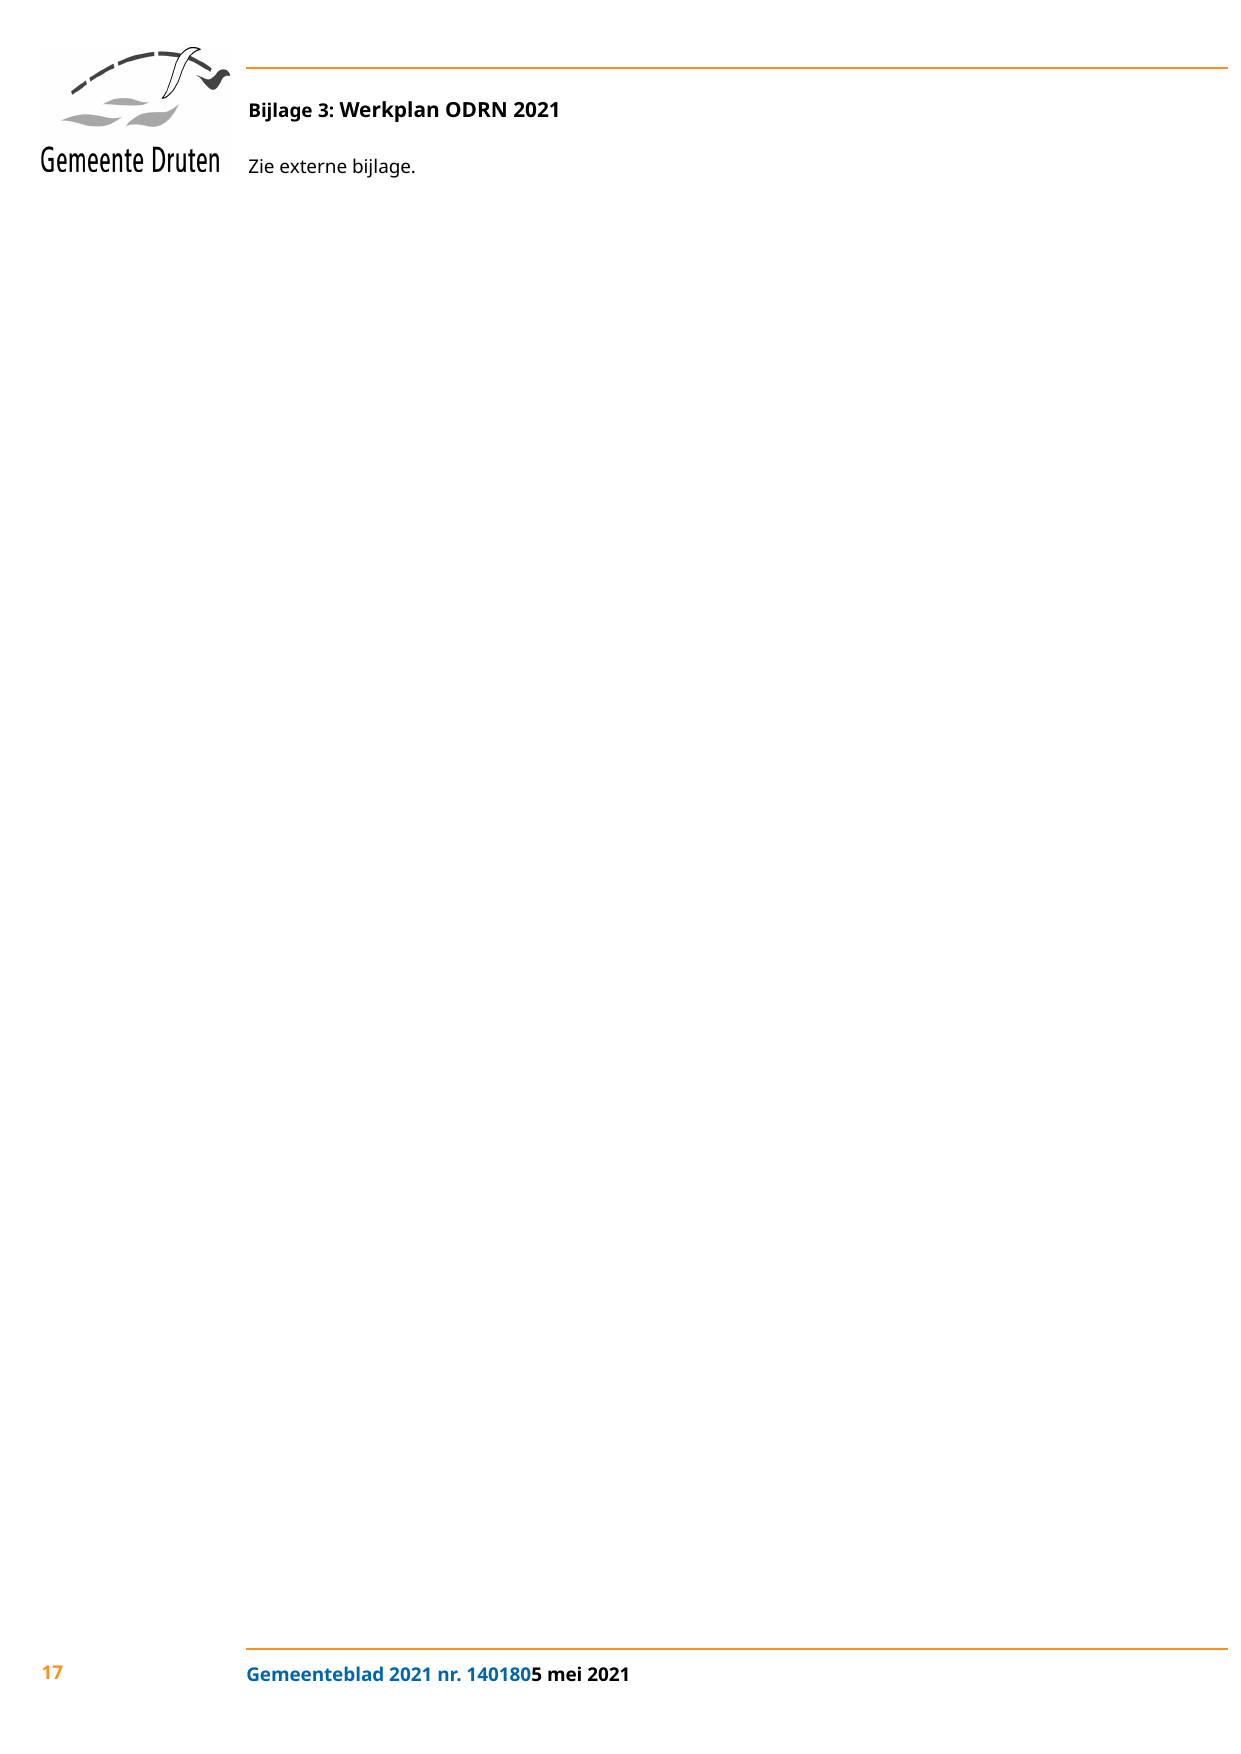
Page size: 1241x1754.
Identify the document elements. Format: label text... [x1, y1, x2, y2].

text Zie externe bijlage. [248, 153, 1152, 179]
picture [41, 47, 231, 172]
text Bijlage 3: Werkplan ODRN 2021 [248, 95, 1152, 123]
